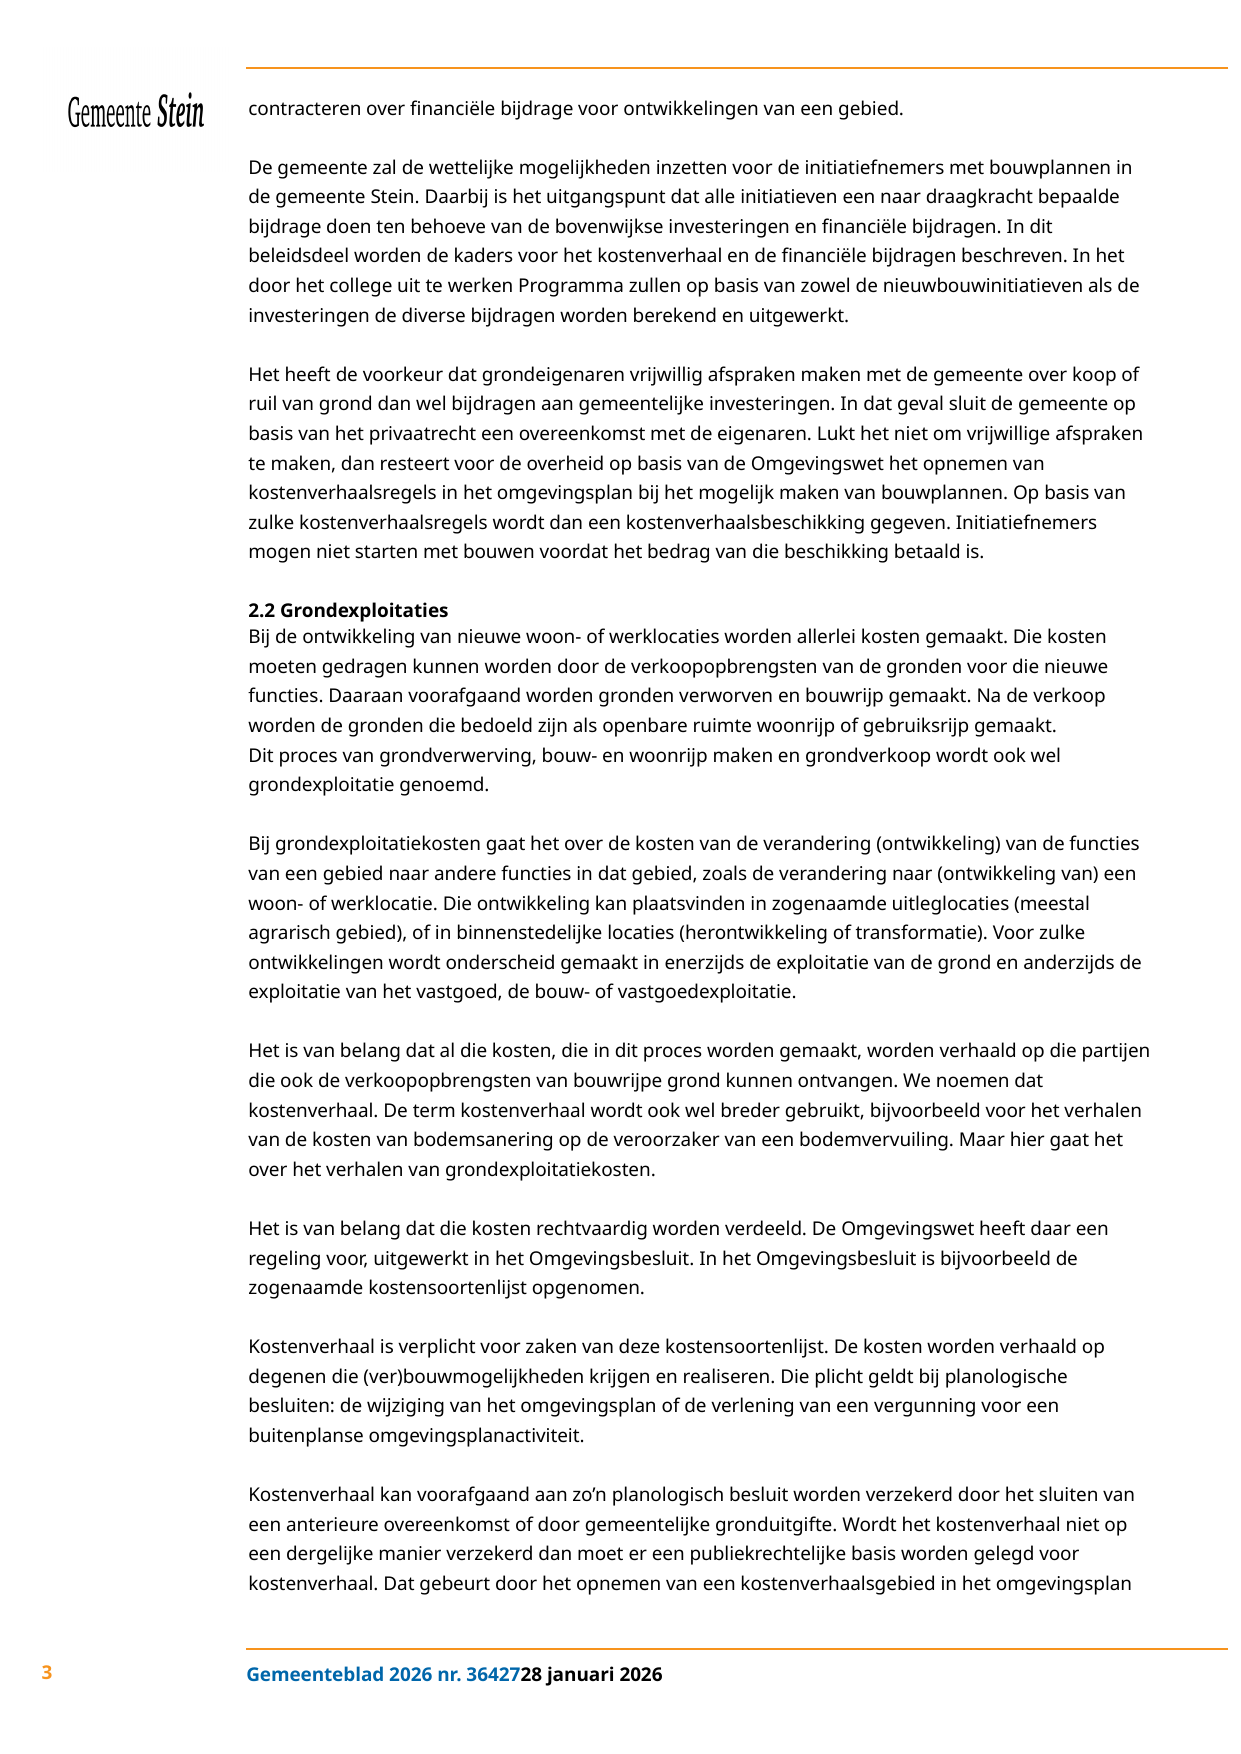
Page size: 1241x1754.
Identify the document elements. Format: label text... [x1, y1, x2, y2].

text De gemeente zal de wettelijke mogelijkheden inzetten voor de initiatiefnemers met bouwplannen in de gemeente Stein. Daarbij is het uitgangspunt dat alle initiatieven een naar draagkracht bepaalde bijdrage doen ten behoeve van de bovenwijkse investeringen en financiële bijdragen. In dit beleidsdeel worden de kaders voor het kostenverhaal en de financiële bijdragen beschreven. In het door het college uit te werken Programma zullen op basis van zowel de nieuwbouwinitiatieven als de investeringen de diverse bijdragen worden berekend en uitgewerkt. [248, 154, 1152, 328]
text 2.2 Grondexploitaties [248, 598, 1152, 623]
picture [41, 47, 231, 172]
text Het is van belang dat al die kosten, die in dit proces worden gemaakt, worden verhaald op die partijen die ook de verkoopopbrengsten van bouwrijpe grond kunnen ontvangen. We noemen dat kostenverhaal. De term kostenverhaal wordt ook wel breder gebruikt, bijvoorbeeld voor het verhalen van de kosten van bodemsanering op de veroorzaker van een bodemvervuiling. Maar hier gaat het over het verhalen van grondexploitatiekosten. [248, 1038, 1152, 1182]
text Bij grondexploitatiekosten gaat het over de kosten van de verandering (ontwikkeling) van de functies van een gebied naar andere functies in dat gebied, zoals de verandering naar (ontwikkeling van) een woon- of werklocatie. Die ontwikkeling kan plaatsvinden in zogenaamde uitleglocaties (meestal agrarisch gebied), of in binnenstedelijke locaties (herontwikkeling of transformatie). Voor zulke ontwikkelingen wordt onderscheid gemaakt in enerzijds de exploitatie van de grond en anderzijds de exploitatie van het vastgoed, de bouw- of vastgoedexploitatie. [248, 831, 1152, 1004]
text contracteren over financiële bijdrage voor ontwikkelingen van een gebied. [248, 95, 1152, 121]
text Kostenverhaal kan voorafgaand aan zo’n planologisch besluit worden verzekerd door het sluiten van een anterieure overeenkomst of door gemeentelijke gronduitgifte. Wordt het kostenverhaal niet op een dergelijke manier verzekerd dan moet er een publiekrechtelijke basis worden gelegd voor kostenverhaal. Dat gebeurt door het opnemen van een kostenverhaalsgebied in het omgevingsplan [248, 1481, 1152, 1596]
text Het is van belang dat die kosten rechtvaardig worden verdeeld. De Omgevingswet heeft daar een regeling voor, uitgewerkt in het Omgevingsbesluit. In het Omgevingsbesluit is bijvoorbeeld de zogenaamde kostensoortenlijst opgenomen. [248, 1215, 1152, 1300]
text Bij de ontwikkeling van nieuwe woon- of werklocaties worden allerlei kosten gemaakt. Die kosten moeten gedragen kunnen worden door de verkoopopbrengsten van de gronden voor die nieuwe functies. Daaraan voorafgaand worden gronden verworven en bouwrijp gemaakt. Na de verkoop worden de gronden die bedoeld zijn als openbare ruimte woonrijp of gebruiksrijp gemaakt. [248, 623, 1152, 738]
text Kostenverhaal is verplicht voor zaken van deze kostensoortenlijst. De kosten worden verhaald op degenen die (ver)bouwmogelijkheden krijgen en realiseren. Die plicht geldt bij planologische besluiten: de wijziging van het omgevingsplan of de verlening van een vergunning voor een buitenplanse omgevingsplanactiviteit. [248, 1333, 1152, 1448]
text Het heeft de voorkeur dat grondeigenaren vrijwillig afspraken maken met de gemeente over koop of ruil van grond dan wel bijdragen aan gemeentelijke investeringen. In dat geval sluit de gemeente op basis van het privaatrecht een overeenkomst met de eigenaren. Lukt het niet om vrijwillige afspraken te maken, dan resteert voor de overheid op basis van de Omgevingswet het opnemen van kostenverhaalsregels in het omgevingsplan bij het mogelijk maken van bouwplannen. Op basis van zulke kostenverhaalsregels wordt dan een kostenverhaalsbeschikking gegeven. Initiatiefnemers mogen niet starten met bouwen voordat het bedrag van die beschikking betaald is. [248, 361, 1152, 564]
text Dit proces van grondverwerving, bouw- en woonrijp maken en grondverkoop wordt ook wel grondexploitatie genoemd. [248, 742, 1152, 797]
